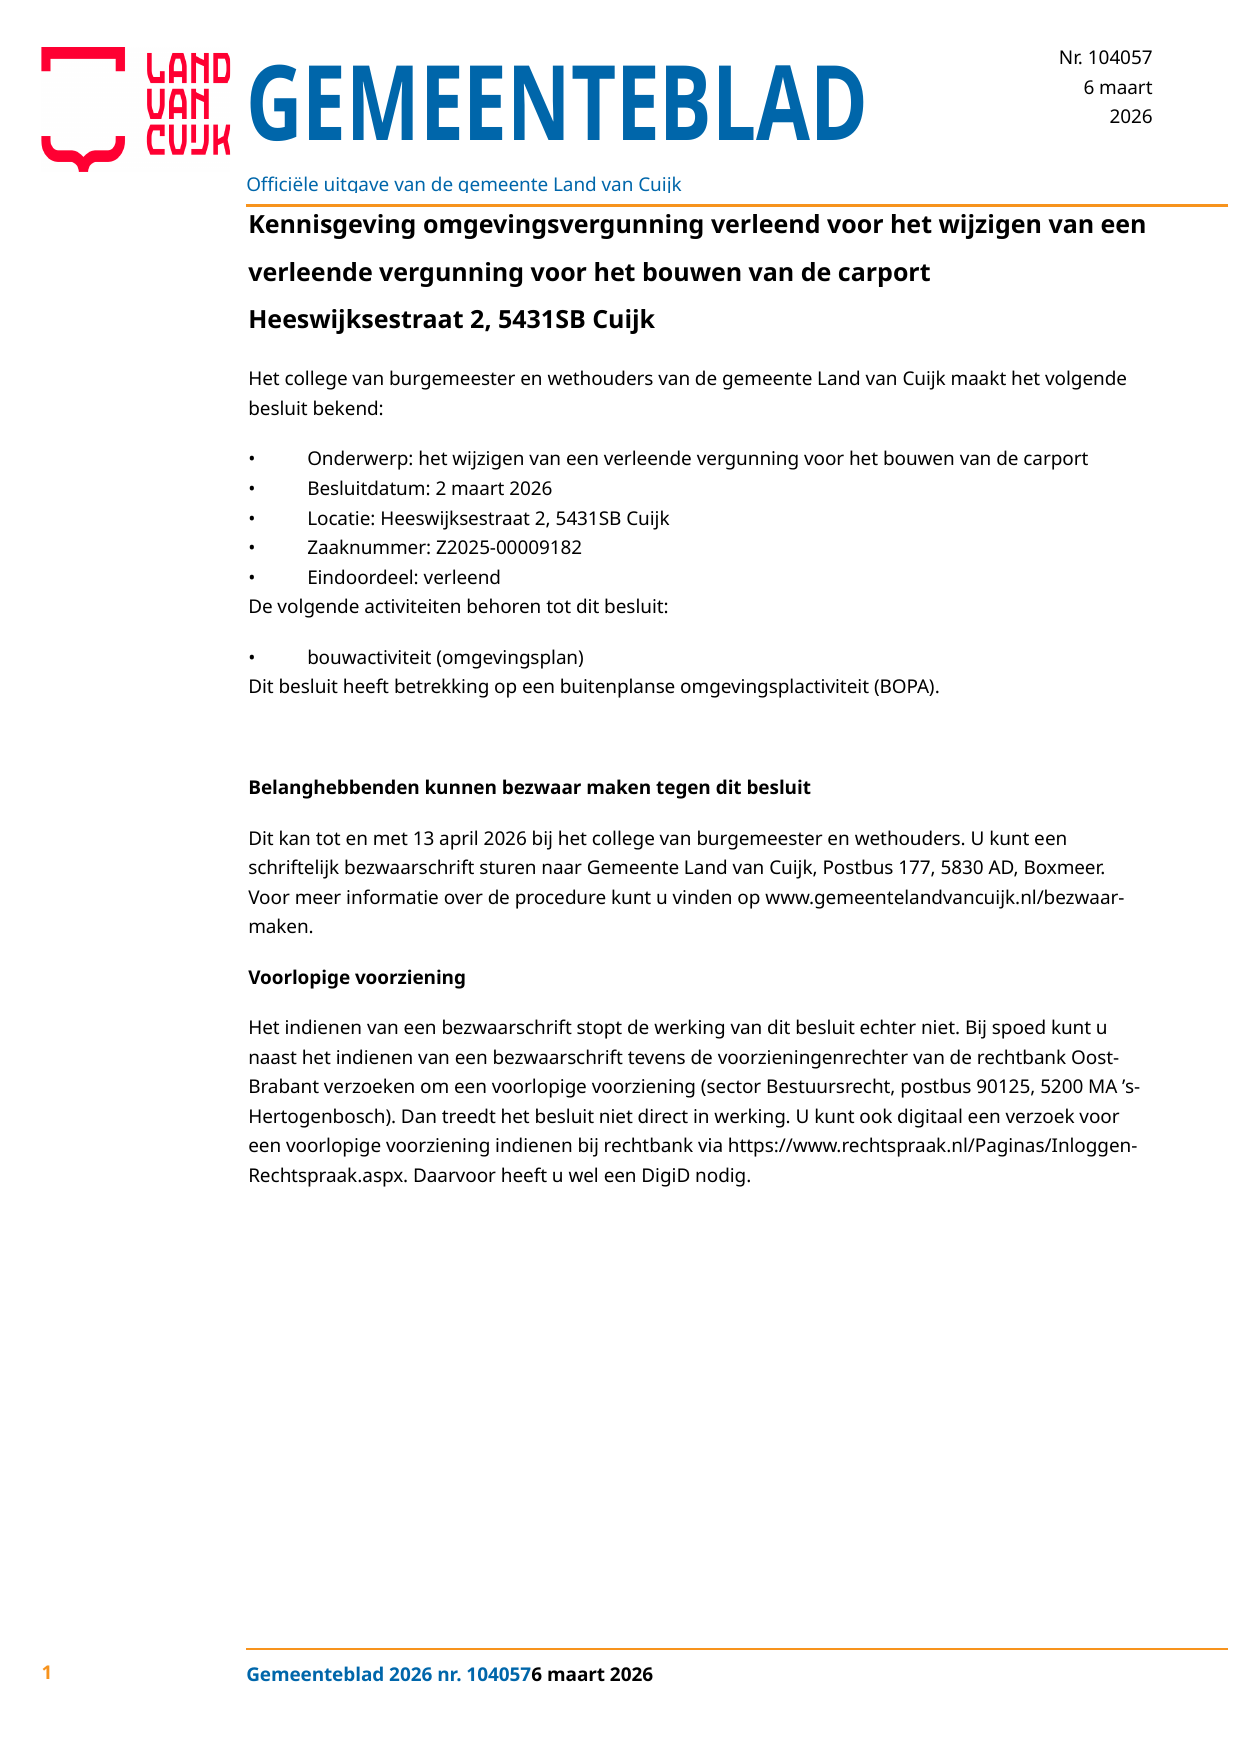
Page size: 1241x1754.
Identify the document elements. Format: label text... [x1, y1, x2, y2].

list Zaaknummer: Z2025-00009182 [248, 534, 1152, 560]
list Besluitdatum: 2 maart 2026 [248, 475, 1152, 501]
list bouwactiviteit (omgevingsplan) [248, 644, 1152, 669]
text Belanghebbenden kunnen bezwaar maken tegen dit besluit [248, 774, 1152, 800]
list Eindoordeel: verleend [248, 564, 1152, 589]
list Locatie: Heeswijksestraat 2, 5431SB Cuijk [248, 505, 1152, 530]
text Kennisgeving omgevingsvergunning verleend voor het wijzigen van een verleende vergunning voor het bouwen van de carport Heeswijksestraat 2, 5431SB Cuijk [248, 207, 1152, 336]
text Het indienen van een bezwaarschrift stopt de werking van dit besluit echter niet. Bij spoed kunt u naast het indienen van een bezwaarschrift tevens de voorzieningenrechter van de rechtbank Oost-Brabant verzoeken om een voorlopige voorziening (sector Bestuursrecht, postbus 90125, 5200 MA ’s-Hertogenbosch). Dan treedt het besluit niet direct in werking. U kunt ook digitaal een verzoek voor een voorlopige voorziening indienen bij rechtbank via https://www.rechtspraak.nl/Paginas/Inloggen-Rechtspraak.aspx. Daarvoor heeft u wel een DigiD nodig. [248, 1014, 1152, 1188]
text Dit kan tot en met 13 april 2026 bij het college van burgemeester en wethouders. U kunt een schriftelijk bezwaarschrift sturen naar Gemeente Land van Cuijk, Postbus 177, 5830 AD, Boxmeer. Voor meer informatie over de procedure kunt u vinden op www.gemeentelandvancuijk.nl/bezwaar-maken. [248, 825, 1152, 939]
picture [41, 47, 231, 172]
text De volgende activiteiten behoren tot dit besluit: [248, 593, 1152, 619]
text Dit besluit heeft betrekking op een buitenplanse omgevingsplactiviteit (BOPA). [248, 673, 1152, 699]
text Voorlopige voorziening [248, 964, 1152, 989]
text Het college van burgemeester en wethouders van de gemeente Land van Cuijk maakt het volgende besluit bekend: [248, 366, 1152, 421]
list Onderwerp: het wijzigen van een verleende vergunning voor het bouwen van de carport [248, 446, 1152, 471]
